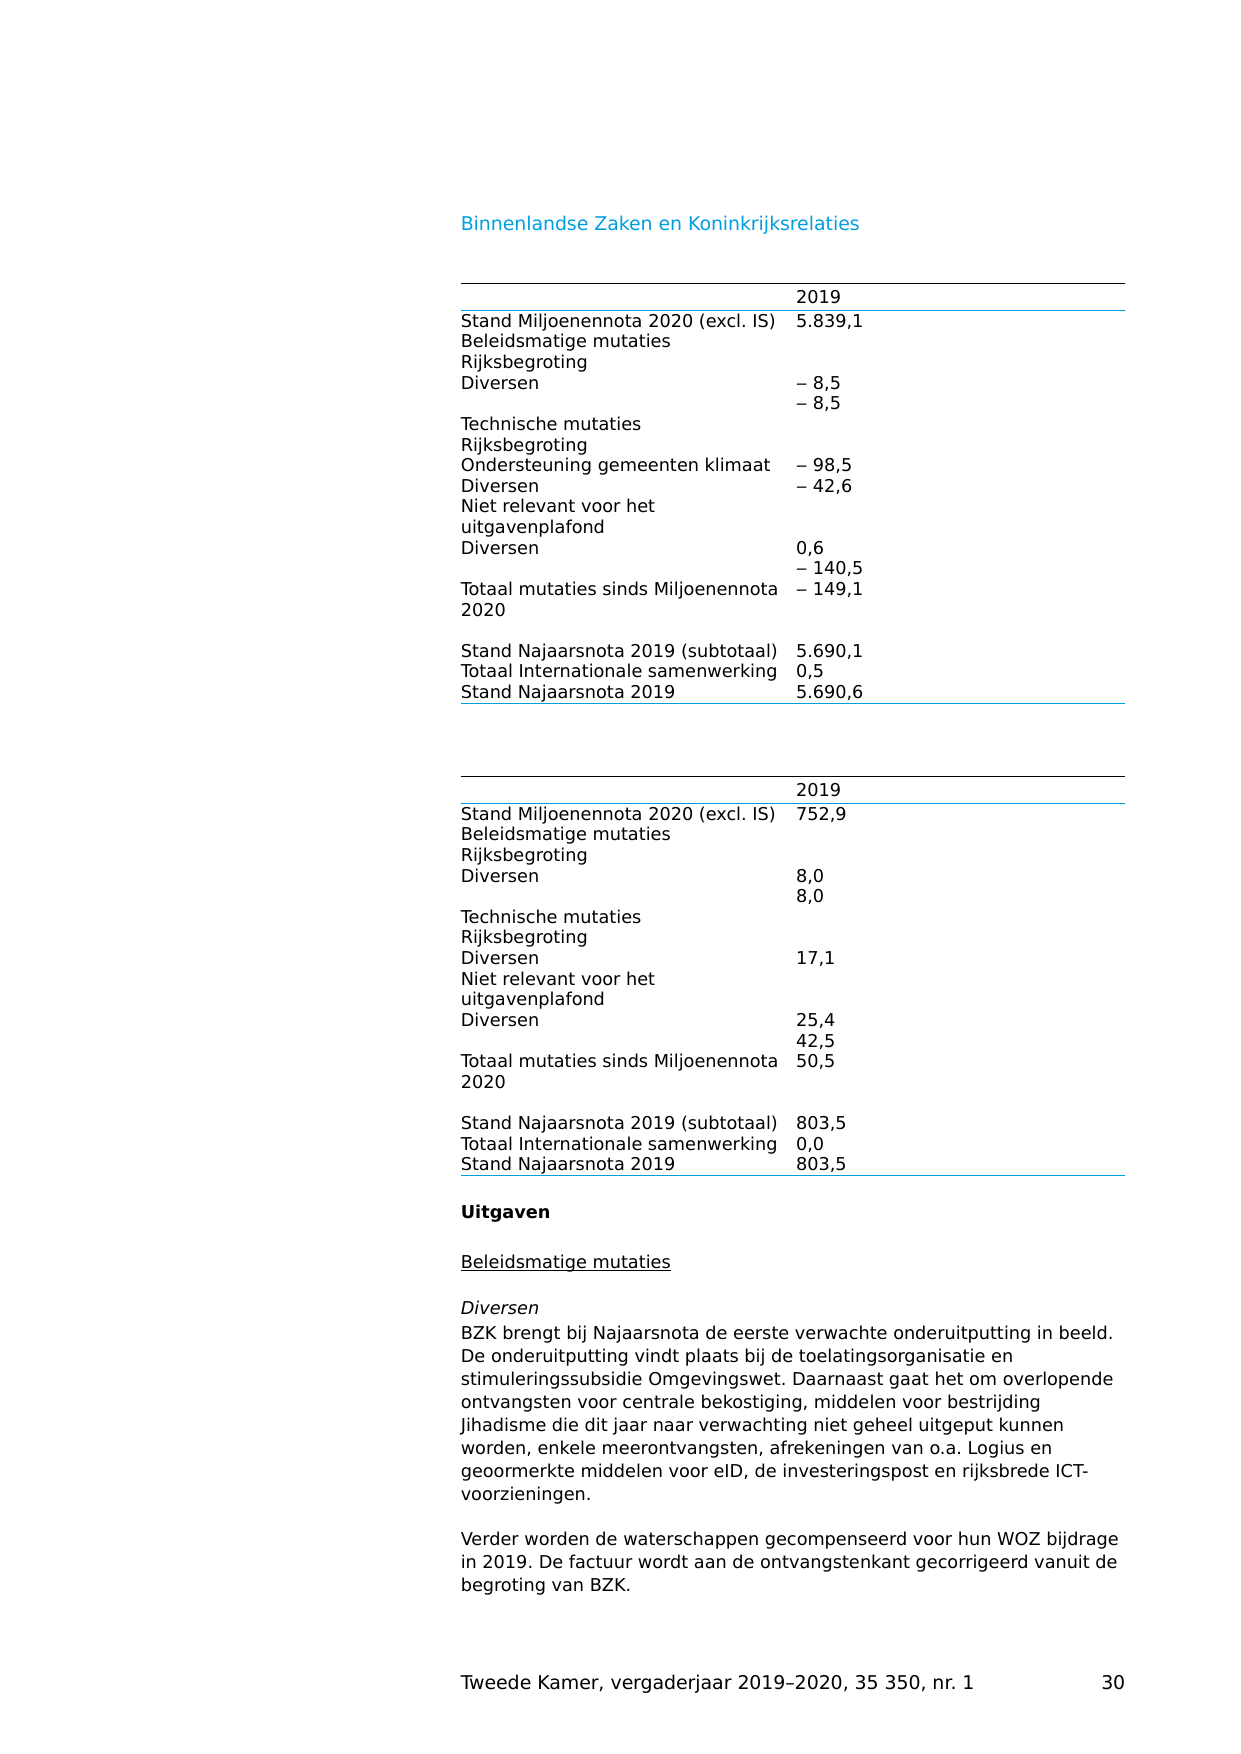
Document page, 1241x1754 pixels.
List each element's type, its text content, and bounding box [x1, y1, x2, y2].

table_cell Diversen [461, 476, 793, 496]
table_cell Totaal mutaties sinds Miljoenennota 2020 [461, 579, 793, 620]
table_cell Niet relevant voor het uitgavenplafond [461, 496, 793, 538]
table_cell [793, 1093, 1125, 1113]
table_cell [461, 777, 793, 803]
table_cell 0,5 [793, 661, 1125, 682]
table_cell [793, 824, 1125, 845]
table_cell 2019 [793, 284, 1125, 310]
text BZK brengt bij Najaarsnota de eerste verwachte onderuitputting in beeld. De onderuitputting vindt plaats bij de toelatingsorganisatie en stimuleringssubsidie Omgevingswet. Daarnaast gaat het om overlopende ontvangsten voor centrale bekostiging, middelen voor bestrijding Jihadisme die dit jaar naar verwachting niet geheel uitgeput kunnen worden, enkele meerontvangsten, afrekeningen van o.a. Logius en geoormerkte middelen voor eID, de investeringspost en rijksbrede ICT-voorzieningen. [461, 1321, 1125, 1504]
table_cell Niet relevant voor het uitgavenplafond [461, 969, 793, 1010]
table_cell ‒ 149,1 [793, 579, 1125, 620]
table_cell Stand Najaarsnota 2019 [461, 1154, 793, 1175]
table_cell 50,5 [793, 1051, 1125, 1092]
table_cell [461, 1031, 793, 1051]
table_cell Technische mutaties [461, 907, 793, 927]
table_cell ‒ 140,5 [793, 558, 1125, 579]
table_cell 5.690,1 [793, 641, 1125, 661]
table_cell 0,6 [793, 538, 1125, 558]
table_cell [793, 928, 1125, 948]
table_cell [793, 907, 1125, 927]
table_cell Diversen [461, 866, 793, 886]
table_cell 8,0 [793, 886, 1125, 907]
table_cell Stand Najaarsnota 2019 (subtotaal) [461, 1113, 793, 1134]
table_cell [461, 393, 793, 414]
table_cell Diversen [461, 948, 793, 969]
table_cell 8,0 [793, 866, 1125, 886]
table_cell Rijksbegroting [461, 435, 793, 455]
table_cell 25,4 [793, 1010, 1125, 1031]
table_cell Beleidsmatige mutaties [461, 824, 793, 845]
table_cell Stand Najaarsnota 2019 (subtotaal) [461, 641, 793, 661]
table_cell Rijksbegroting [461, 845, 793, 866]
table_cell ‒ 8,5 [793, 393, 1125, 414]
table_cell [461, 1093, 793, 1113]
table_cell Totaal Internationale samenwerking [461, 1134, 793, 1154]
text Uitgaven [461, 1200, 1125, 1223]
table_cell 5.839,1 [793, 311, 1125, 331]
table_cell [793, 331, 1125, 352]
table_cell 5.690,6 [793, 682, 1125, 703]
table_cell Technische mutaties [461, 414, 793, 434]
table_cell Stand Najaarsnota 2019 [461, 682, 793, 703]
table_cell Diversen [461, 538, 793, 558]
table_cell [793, 969, 1125, 1010]
table_cell ‒ 8,5 [793, 373, 1125, 393]
table_cell ‒ 42,6 [793, 476, 1125, 496]
table_cell 752,9 [793, 804, 1125, 824]
table_cell Rijksbegroting [461, 928, 793, 948]
table_cell Rijksbegroting [461, 352, 793, 373]
table_cell Beleidsmatige mutaties [461, 331, 793, 352]
table_cell [793, 620, 1125, 641]
table_cell 42,5 [793, 1031, 1125, 1051]
table_cell Stand Miljoenennota 2020 (excl. IS) [461, 311, 793, 331]
table_cell [461, 620, 793, 641]
table_cell Ondersteuning gemeenten klimaat [461, 455, 793, 476]
text Diversen [461, 1296, 1125, 1319]
table_cell [461, 886, 793, 907]
text Verder worden de waterschappen gecompenseerd voor hun WOZ bijdrage in 2019. De factuur wordt aan de ontvangstenkant gecorrigeerd vanuit de begroting van BZK. [461, 1527, 1125, 1596]
table_cell [793, 496, 1125, 538]
table_cell [793, 414, 1125, 434]
table_cell 0,0 [793, 1134, 1125, 1154]
table_cell [793, 435, 1125, 455]
table_cell 803,5 [793, 1154, 1125, 1175]
table_cell 2019 [793, 777, 1125, 803]
table_cell Totaal mutaties sinds Miljoenennota 2020 [461, 1051, 793, 1092]
table_cell Totaal Internationale samenwerking [461, 661, 793, 682]
table_header VII BINNENLANDSE ZAKEN EN KONINKRIJKSRELATIES: NIET-BELASTINGONTVANGSTEN [461, 728, 1125, 776]
table_cell 803,5 [793, 1113, 1125, 1134]
title Binnenlandse Zaken en Koninkrijksrelaties [461, 213, 1125, 235]
table_cell Diversen [461, 1010, 793, 1031]
table_cell [793, 845, 1125, 866]
table_header VII BINNENLANDSE ZAKEN EN KONINKRIJKSRELATIES: UITGAVEN [461, 258, 1125, 283]
table_cell Diversen [461, 373, 793, 393]
table_cell Stand Miljoenennota 2020 (excl. IS) [461, 804, 793, 824]
table_cell 17,1 [793, 948, 1125, 969]
table_cell ‒ 98,5 [793, 455, 1125, 476]
table_cell [461, 558, 793, 579]
table_cell [793, 352, 1125, 373]
text Beleidsmatige mutaties [461, 1250, 1125, 1273]
table_cell [461, 284, 793, 310]
